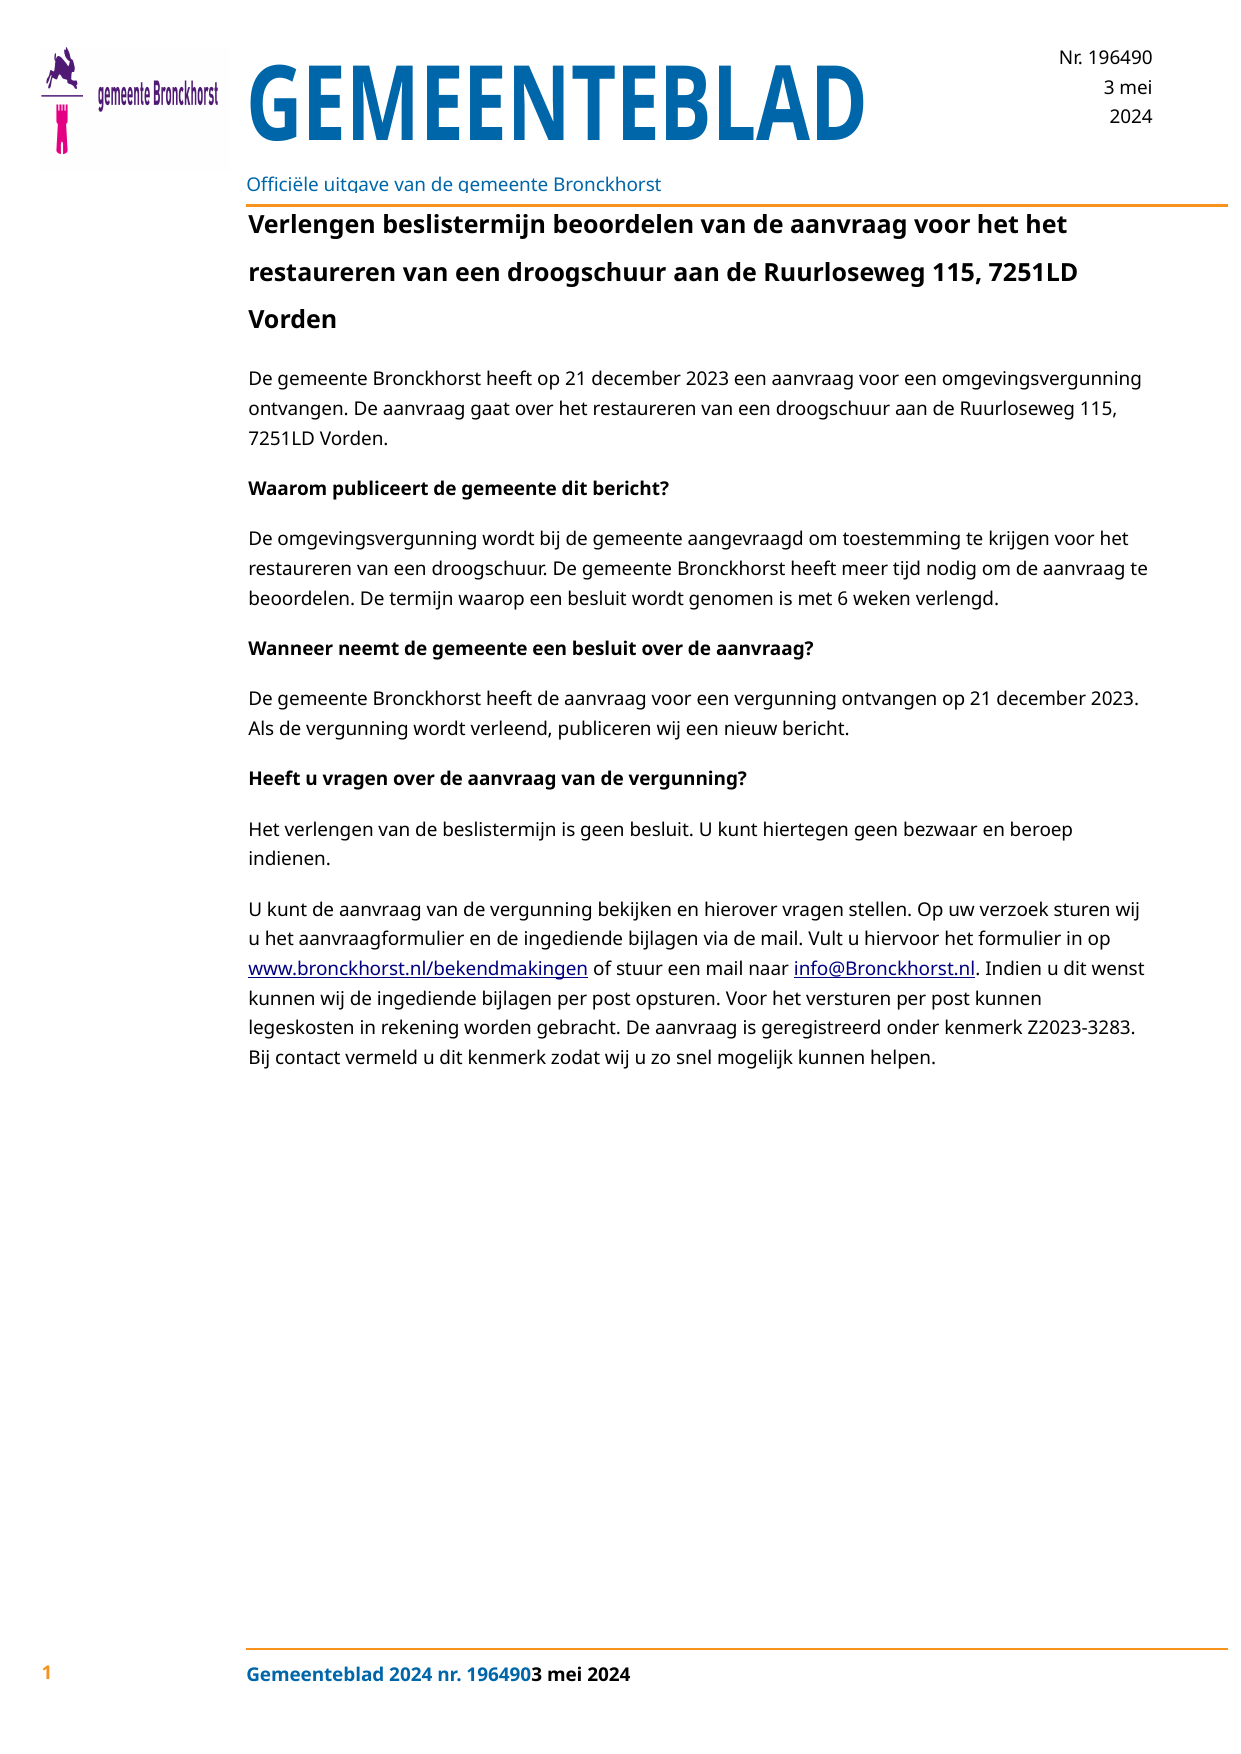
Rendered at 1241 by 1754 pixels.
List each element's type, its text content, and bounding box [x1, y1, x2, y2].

text Verlengen beslistermijn beoordelen van de aanvraag voor het het restaureren van een droogschuur aan de Ruurloseweg 115, 7251LD Vorden [248, 207, 1152, 336]
text Wanneer neemt de gemeente een besluit over de aanvraag? [248, 635, 1152, 661]
text Het verlengen van de beslistermijn is geen besluit. U kunt hiertegen geen bezwaar en beroep indienen. [248, 816, 1152, 871]
text De omgevingsvergunning wordt bij de gemeente aangevraagd om toestemming te krijgen voor het restaureren van een droogschuur. De gemeente Bronckhorst heeft meer tijd nodig om de aanvraag te beoordelen. De termijn waarop een besluit wordt genomen is met 6 weken verlengd. [248, 526, 1152, 610]
picture [41, 47, 231, 172]
text Waarom publiceert de gemeente dit bericht? [248, 475, 1152, 501]
text De gemeente Bronckhorst heeft op 21 december 2023 een aanvraag voor een omgevingsvergunning ontvangen. De aanvraag gaat over het restaureren van een droogschuur aan de Ruurloseweg 115, 7251LD Vorden. [248, 366, 1152, 450]
text Heeft u vragen over de aanvraag van de vergunning? [248, 766, 1152, 791]
text U kunt de aanvraag van de vergunning bekijken en hierover vragen stellen. Op uw verzoek sturen wij u het aanvraagformulier en de ingediende bijlagen via de mail. Vult u hiervoor het formulier in op www.bronckhorst.nl/bekendmakingen of stuur een mail naar info@Bronckhorst.nl. Indien u dit wenst kunnen wij de ingediende bijlagen per post opsturen. Voor het versturen per post kunnen legeskosten in rekening worden gebracht. De aanvraag is geregistreerd onder kenmerk Z2023-3283. Bij contact vermeld u dit kenmerk zodat wij u zo snel mogelijk kunnen helpen. [248, 896, 1152, 1069]
text De gemeente Bronckhorst heeft de aanvraag voor een vergunning ontvangen op 21 december 2023. Als de vergunning wordt verleend, publiceren wij een nieuw bericht. [248, 686, 1152, 741]
